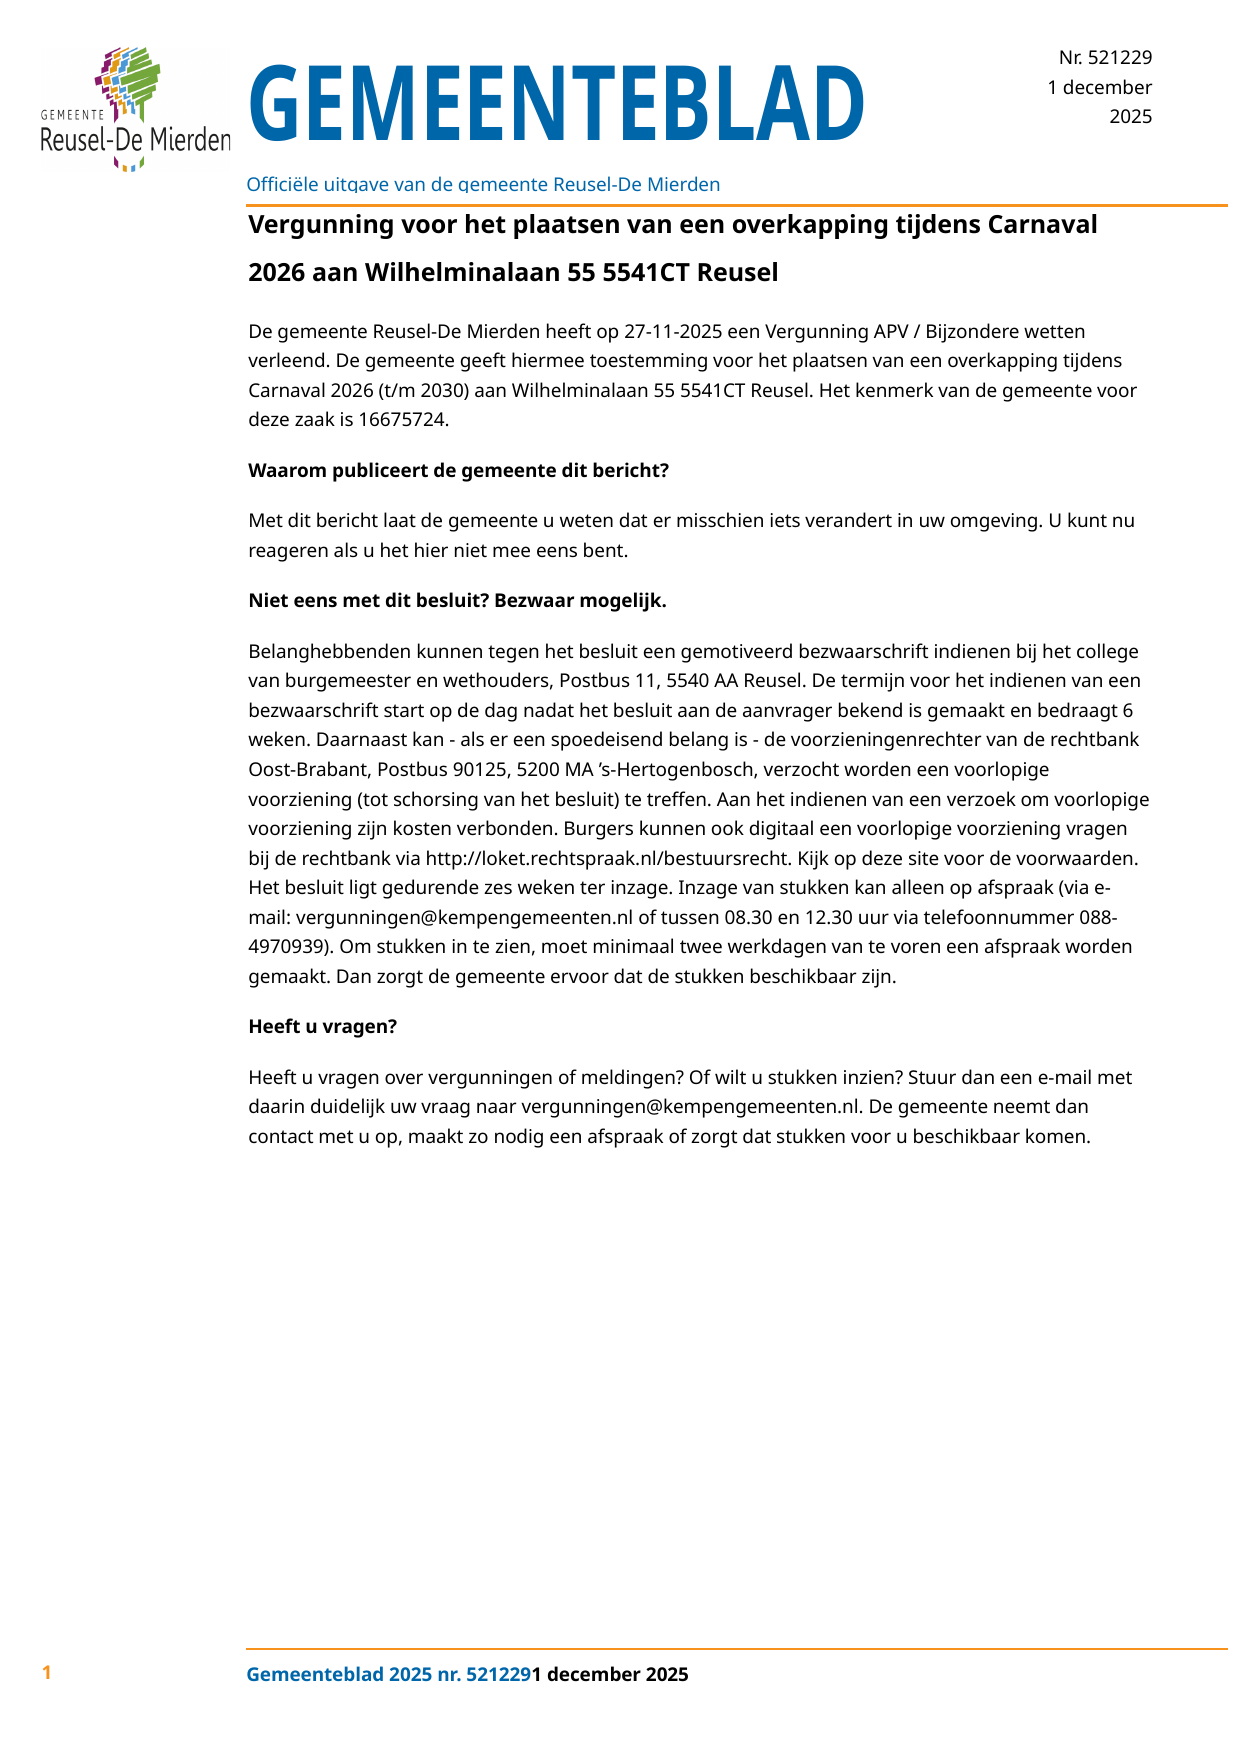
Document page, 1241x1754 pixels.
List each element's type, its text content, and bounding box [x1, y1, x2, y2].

text Waarom publiceert de gemeente dit bericht? [248, 457, 1152, 483]
text Niet eens met dit besluit? Bezwaar mogelijk. [248, 587, 1152, 613]
text Met dit bericht laat de gemeente u weten dat er misschien iets verandert in uw omgeving. U kunt nu reageren als u het hier niet mee eens bent. [248, 507, 1152, 563]
text Vergunning voor het plaatsen van een overkapping tijdens Carnaval 2026 aan Wilhelminalaan 55 5541CT Reusel [248, 207, 1152, 288]
text De gemeente Reusel-De Mierden heeft op 27-11-2025 een Vergunning APV / Bijzondere wetten verleend. De gemeente geeft hiermee toestemming voor het plaatsen van een overkapping tijdens Carnaval 2026 (t/m 2030) aan Wilhelminalaan 55 5541CT Reusel. Het kenmerk van de gemeente voor deze zaak is 16675724. [248, 318, 1152, 432]
text Heeft u vragen? [248, 1014, 1152, 1039]
picture [41, 47, 231, 172]
text Heeft u vragen over vergunningen of meldingen? Of wilt u stukken inzien? Stuur dan een e-mail met daarin duidelijk uw vraag naar vergunningen@kempengemeenten.nl. De gemeente neemt dan contact met u op, maakt zo nodig een afspraak of zorgt dat stukken voor u beschikbaar komen. [248, 1064, 1152, 1149]
text Belanghebbenden kunnen tegen het besluit een gemotiveerd bezwaarschrift indienen bij het college van burgemeester en wethouders, Postbus 11, 5540 AA Reusel. De termijn voor het indienen van een bezwaarschrift start op de dag nadat het besluit aan de aanvrager bekend is gemaakt en bedraagt 6 weken. Daarnaast kan - als er een spoedeisend belang is - de voorzieningenrechter van de rechtbank Oost-Brabant, Postbus 90125, 5200 MA ’s-Hertogenbosch, verzocht worden een voorlopige voorziening (tot schorsing van het besluit) te treffen. Aan het indienen van een verzoek om voorlopige voorziening zijn kosten verbonden. Burgers kunnen ook digitaal een voorlopige voorziening vragen bij de rechtbank via http://loket.rechtspraak.nl/bestuursrecht. Kijk op deze site voor de voorwaarden. Het besluit ligt gedurende zes weken ter inzage. Inzage van stukken kan alleen op afspraak (via e-mail: vergunningen@kempengemeenten.nl of tussen 08.30 en 12.30 uur via telefoonnummer 088-4970939). Om stukken in te zien, moet minimaal twee werkdagen van te voren een afspraak worden gemaakt. Dan zorgt de gemeente ervoor dat de stukken beschikbaar zijn. [248, 638, 1152, 989]
